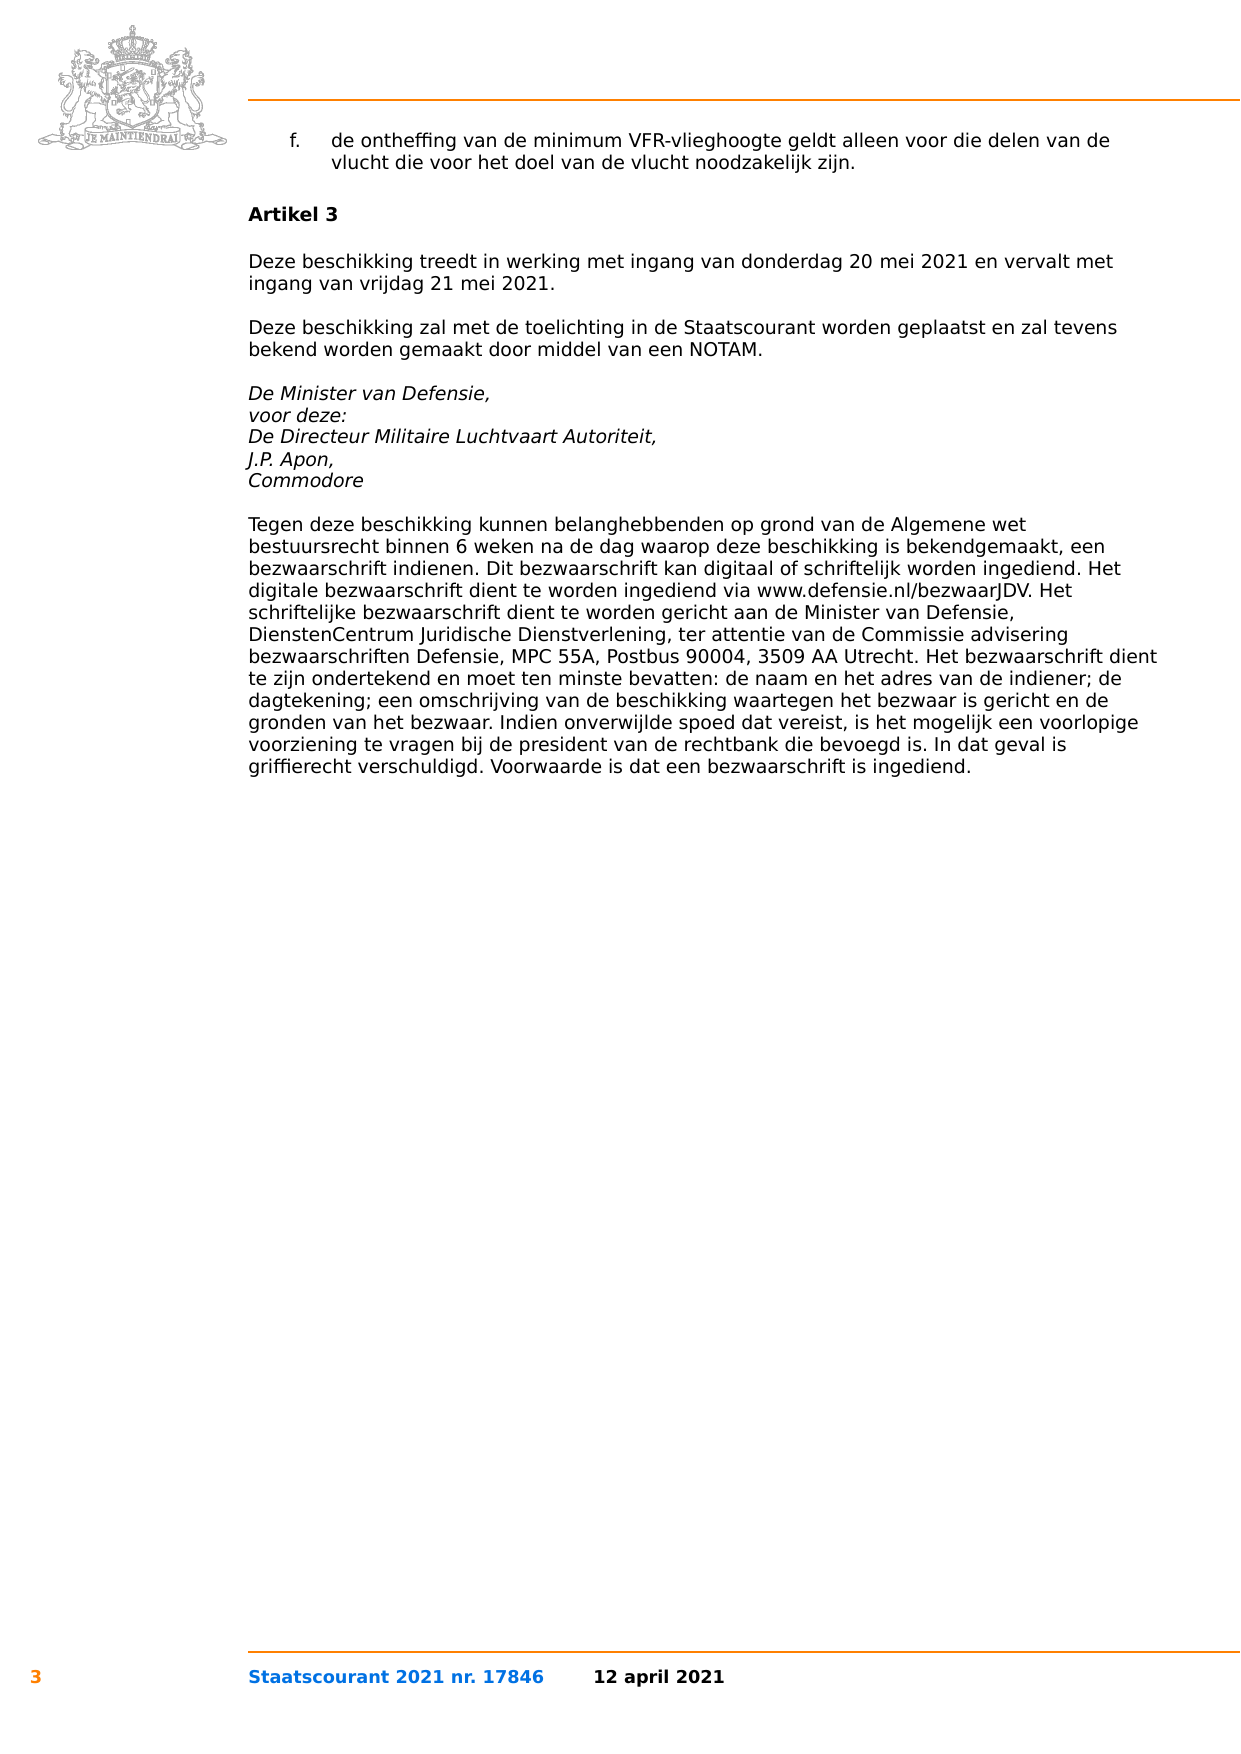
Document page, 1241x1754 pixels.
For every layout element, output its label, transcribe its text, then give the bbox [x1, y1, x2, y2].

picture [38, 25, 227, 150]
text Tegen deze beschikking kunnen belanghebbenden op grond van de Algemene wet bestuursrecht binnen 6 weken na de dag waarop deze beschikking is bekendgemaakt, een bezwaarschrift indienen. Dit bezwaarschrift kan digitaal of schriftelijk worden ingediend. Het digitale bezwaarschrift dient te worden ingediend via www.defensie.nl/bezwaarJDV. Het schriftelijke bezwaarschrift dient te worden gericht aan de Minister van Defensie, DienstenCentrum Juridische Dienstverlening, ter attentie van de Commissie advisering bezwaarschriften Defensie, MPC 55A, Postbus 90004, 3509 AA Utrecht. Het bezwaarschrift dient te zijn ondertekend en moet ten minste bevatten: de naam en het adres van de indiener; de dagtekening; een omschrijving van de beschikking waartegen het bezwaar is gericht en de gronden van het bezwaar. Indien onverwijlde spoed dat vereist, is het mogelijk een voorlopige voorziening te vragen bij de president van de rechtbank die bevoegd is. In dat geval is griffierecht verschuldigd. Voorwaarde is dat een bezwaarschrift is ingediend. [248, 514, 1163, 778]
text De Minister van Defensie, voor deze: De Directeur Militaire Luchtvaart Autoriteit, J.P. Apon, Commodore [248, 382, 1163, 492]
text f. de ontheffing van de minimum VFR-vlieghoogte geldt alleen voor die delen van de vlucht die voor het doel van de vlucht noodzakelijk zijn. [289, 130, 1163, 174]
text Deze beschikking zal met de toelichting in de Staatscourant worden geplaatst en zal tevens bekend worden gemaakt door middel van een NOTAM. [248, 317, 1163, 361]
text Deze beschikking treedt in werking met ingang van donderdag 20 mei 2021 en vervalt met ingang van vrijdag 21 mei 2021. [248, 251, 1163, 295]
subtitle Artikel 3 [248, 204, 1163, 226]
